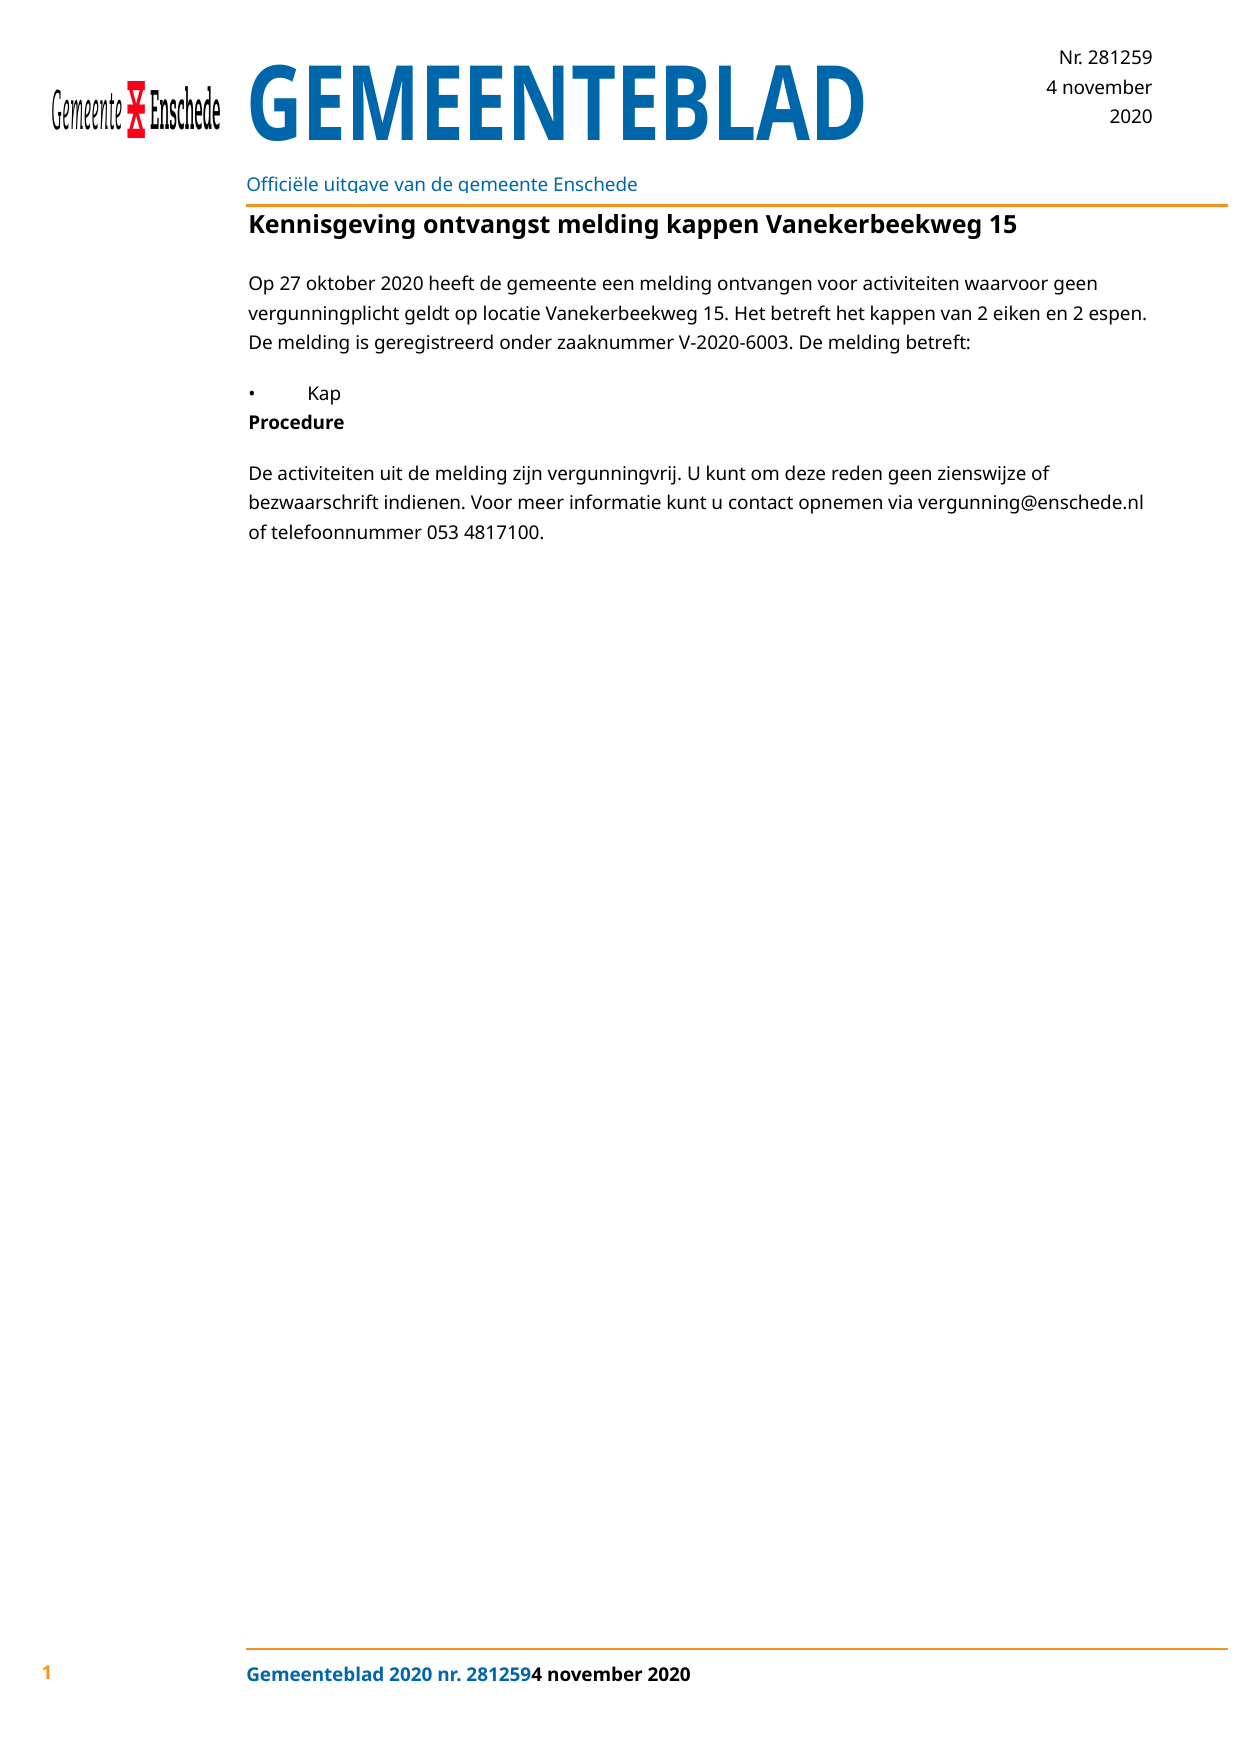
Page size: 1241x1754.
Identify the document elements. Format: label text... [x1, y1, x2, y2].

text Op 27 oktober 2020 heeft de gemeente een melding ontvangen voor activiteiten waarvoor geen vergunningplicht geldt op locatie Vanekerbeekweg 15. Het betreft het kappen van 2 eiken en 2 espen. De melding is geregistreerd onder zaaknummer V-2020-6003. De melding betreft: [248, 270, 1152, 355]
text Procedure [248, 409, 1152, 435]
picture [41, 47, 231, 172]
text Kennisgeving ontvangst melding kappen Vanekerbeekweg 15 [248, 207, 1152, 241]
text De activiteiten uit de melding zijn vergunningvrij. U kunt om deze reden geen zienswijze of bezwaarschrift indienen. Voor meer informatie kunt u contact opnemen via vergunning@enschede.nl of telefoonnummer 053 4817100. [248, 460, 1152, 545]
list Kap [248, 380, 1152, 406]
